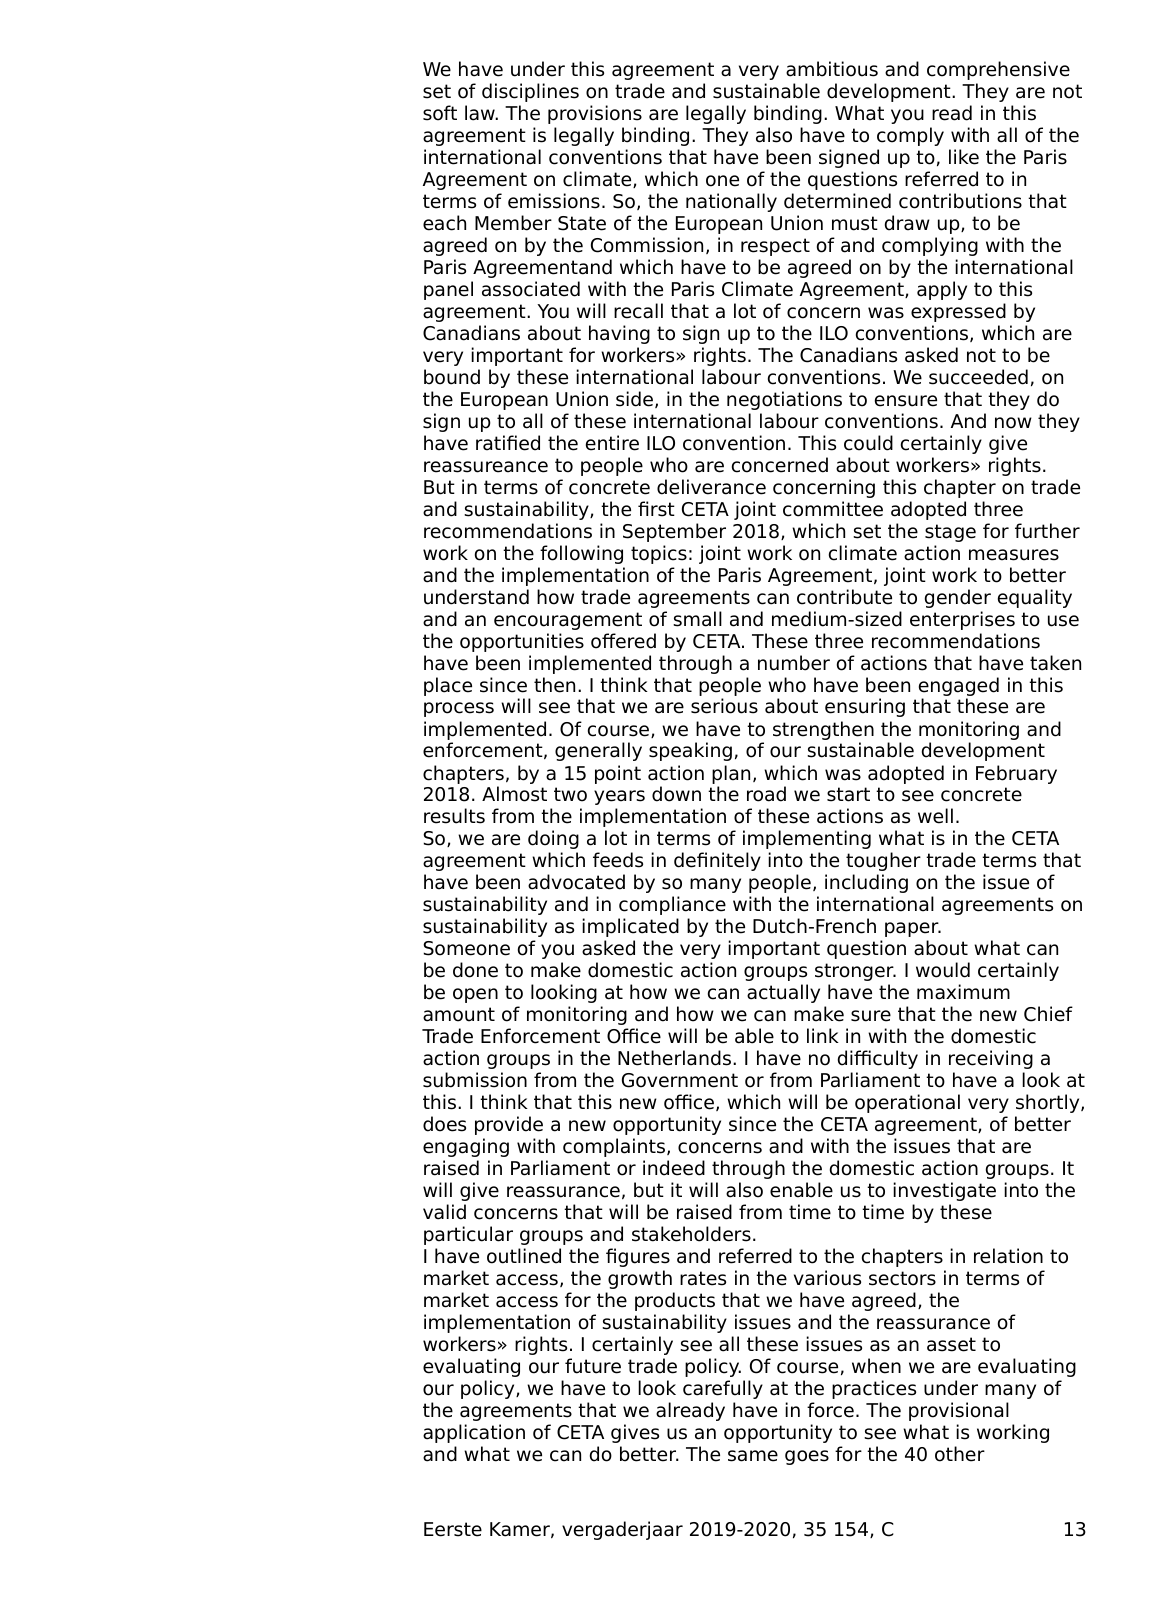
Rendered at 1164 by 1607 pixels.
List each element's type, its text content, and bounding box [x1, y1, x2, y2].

text I have outlined the figures and referred to the chapters in relation to market access, the growth rates in the various sectors in terms of market access for the products that we have agreed, the implementation of sustainability issues and the reassurance of workers» rights. I certainly see all these issues as an asset to evaluating our future trade policy. Of course, when we are evaluating our policy, we have to look carefully at the practices under many of the agreements that we already have in force. The provisional application of CETA gives us an opportunity to see what is working and what we can do better. The same goes for the 40 other [422, 1246, 1087, 1466]
text So, we are doing a lot in terms of implementing what is in the CETA agreement which feeds in definitely into the tougher trade terms that have been advocated by so many people, including on the issue of sustainability and in compliance with the international agreements on sustainability as implicated by the Dutch-French paper. [422, 828, 1087, 938]
text We have under this agreement a very ambitious and comprehensive set of disciplines on trade and sustainable development. They are not soft law. The provisions are legally binding. What you read in this agreement is legally binding. They also have to comply with all of the international conventions that have been signed up to, like the Paris Agreement on climate, which one of the questions referred to in terms of emissions. So, the nationally determined contributions that each Member State of the European Union must draw up, to be agreed on by the Commission, in respect of and complying with the Paris Agreementand which have to be agreed on by the international panel associated with the Paris Climate Agreement, apply to this agreement. You will recall that a lot of concern was expressed by Canadians about having to sign up to the ILO conventions, which are very important for workers» rights. The Canadians asked not to be bound by these international labour conventions. We succeeded, on the European Union side, in the negotiations to ensure that they do sign up to all of these international labour conventions. And now they have ratified the entire ILO convention. This could certainly give reassureance to people who are concerned about workers» rights. [422, 59, 1087, 477]
text Someone of you asked the very important question about what can be done to make domestic action groups stronger. I would certainly be open to looking at how we can actually have the maximum amount of monitoring and how we can make sure that the new Chief Trade Enforcement Office will be able to link in with the domestic action groups in the Netherlands. I have no difficulty in receiving a submission from the Government or from Parliament to have a look at this. I think that this new office, which will be operational very shortly, does provide a new opportunity since the CETA agreement, of better engaging with complaints, concerns and with the issues that are raised in Parliament or indeed through the domestic action groups. It will give reassurance, but it will also enable us to investigate into the valid concerns that will be raised from time to time by these particular groups and stakeholders. [422, 938, 1087, 1246]
text But in terms of concrete deliverance concerning this chapter on trade and sustainability, the first CETA joint committee adopted three recommendations in September 2018, which set the stage for further work on the following topics: joint work on climate action measures and the implementation of the Paris Agreement, joint work to better understand how trade agreements can contribute to gender equality and an encouragement of small and medium-sized enterprises to use the opportunities offered by CETA. These three recommendations have been implemented through a number of actions that have taken place since then. I think that people who have been engaged in this process will see that we are serious about ensuring that these are implemented. Of course, we have to strengthen the monitoring and enforcement, generally speaking, of our sustainable development chapters, by a 15 point action plan, which was adopted in February 2018. Almost two years down the road we start to see concrete results from the implementation of these actions as well. [422, 477, 1087, 828]
